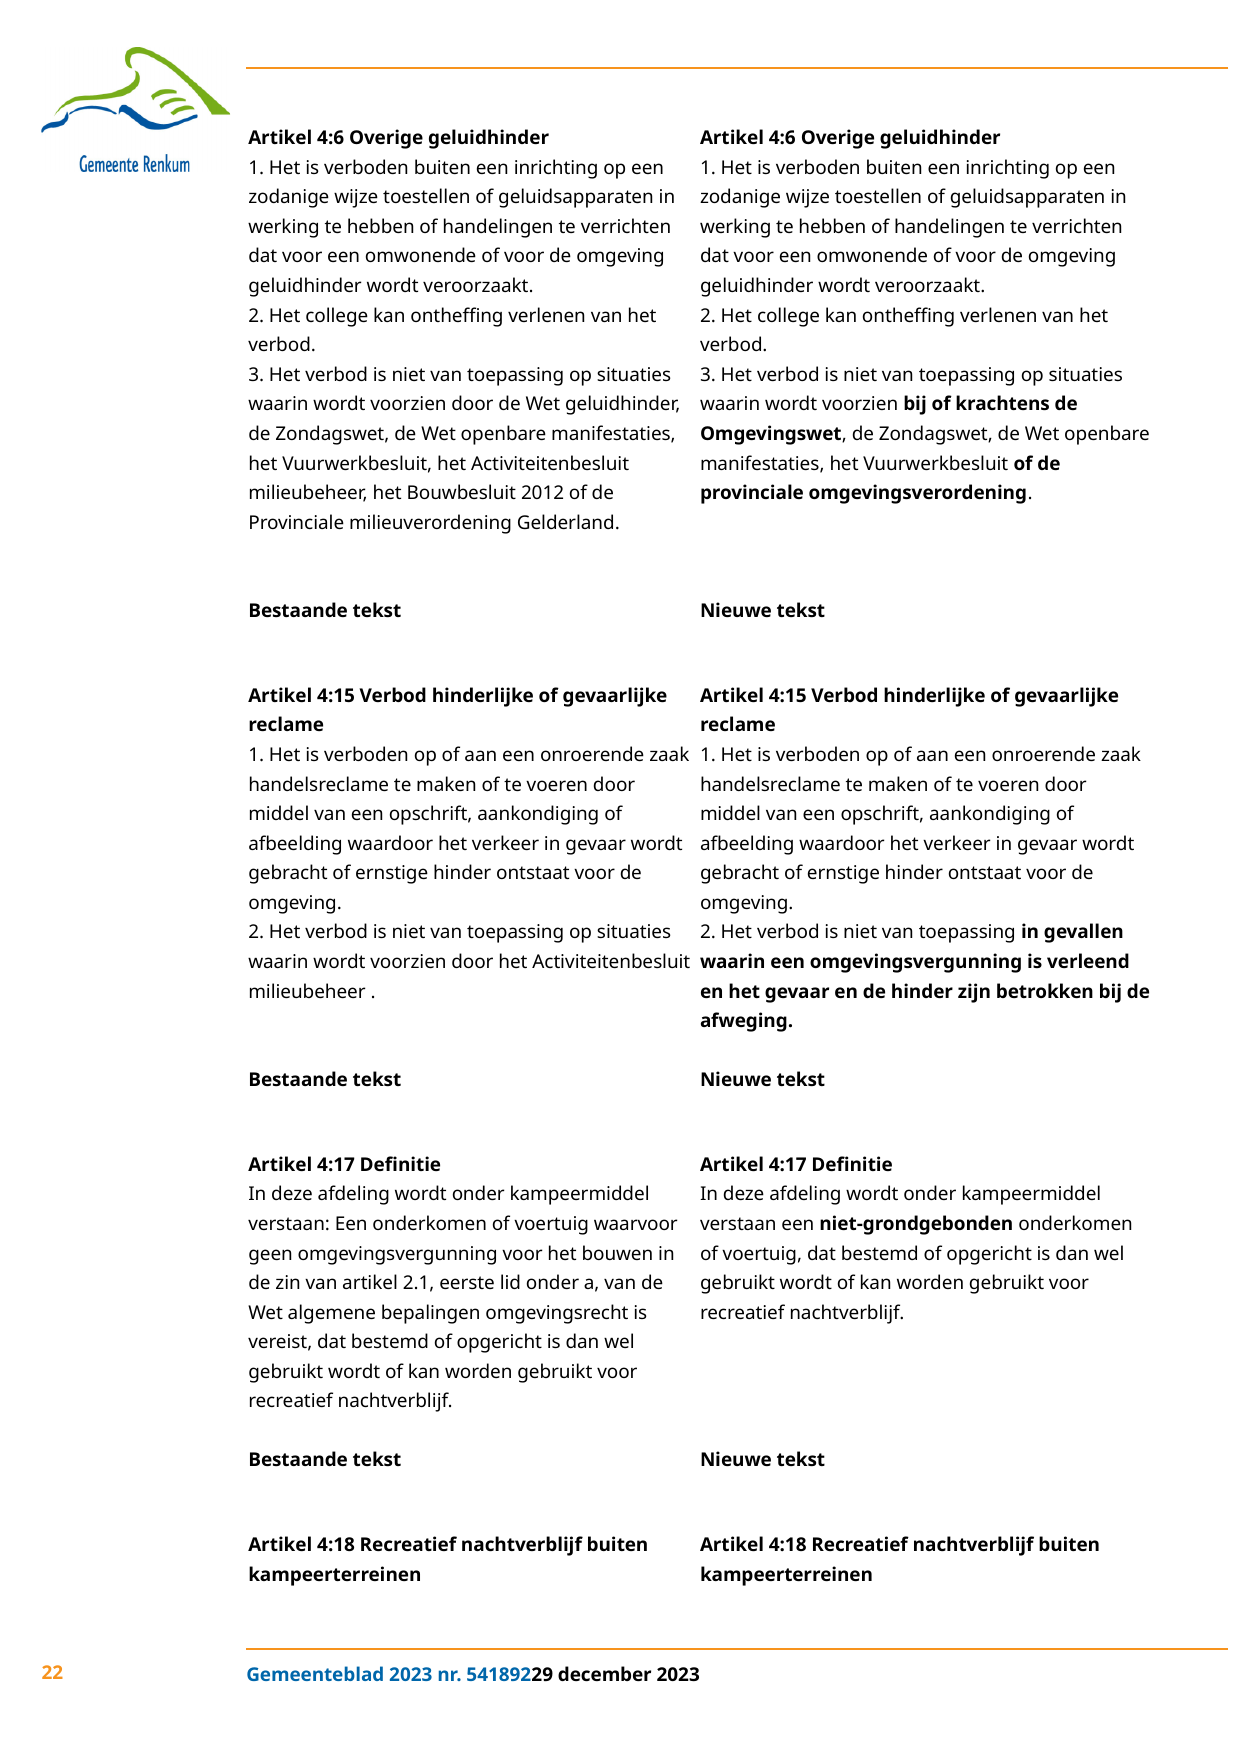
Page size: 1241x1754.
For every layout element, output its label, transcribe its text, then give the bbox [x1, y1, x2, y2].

table_cell Artikel 4:17 Definitie In deze afdeling wordt onder kampeermiddel verstaan een niet-grondgebonden onderkomen of voertuig, dat bestemd of opgericht is dan wel gebruikt wordt of kan worden gebruikt voor recreatief nachtverblijf. [700, 1121, 1152, 1413]
table_cell Artikel 4:17 Definitie In deze afdeling wordt onder kampeermiddel verstaan: Een onderkomen of voertuig waarvoor geen omgevingsvergunning voor het bouwen in de zin van artikel 2.1, eerste lid onder a, van de Wet algemene bepalingen omgevingsrecht is vereist, dat bestemd of opgericht is dan wel gebruikt wordt of kan worden gebruikt voor recreatief nachtverblijf. [248, 1121, 700, 1413]
table_cell Artikel 4:18 Recreatief nachtverblijf buiten kampeerterreinen [700, 1502, 1152, 1587]
table_header Bestaande tekst [248, 1066, 700, 1121]
table_cell Artikel 4:18 Recreatief nachtverblijf buiten kampeerterreinen [248, 1502, 700, 1587]
table_header Nieuwe tekst [700, 1066, 1152, 1121]
table_header Nieuwe tekst [700, 597, 1152, 652]
table_cell Artikel 4:6 Overige geluidhinder 1. Het is verboden buiten een inrichting op een zodanige wijze toestellen of geluidsapparaten in werking te hebben of handelingen te verrichten dat voor een omwonende of voor de omgeving geluidhinder wordt veroorzaakt. 2. Het college kan ontheffing verlenen van het verbod. 3. Het verbod is niet van toepassing op situaties waarin wordt voorzien door de Wet geluidhinder, de Zondagswet, de Wet openbare manifestaties, het Vuurwerkbesluit, het Activiteitenbesluit milieubeheer, het Bouwbesluit 2012 of de Provinciale milieuverordening Gelderland. [248, 95, 700, 535]
picture [41, 47, 231, 172]
table_cell Artikel 4:15 Verbod hinderlijke of gevaarlijke reclame 1. Het is verboden op of aan een onroerende zaak handelsreclame te maken of te voeren door middel van een opschrift, aankondiging of afbeelding waardoor het verkeer in gevaar wordt gebracht of ernstige hinder ontstaat voor de omgeving. 2. Het verbod is niet van toepassing op situaties waarin wordt voorzien door het Activiteitenbesluit milieubeheer . [248, 653, 700, 1033]
table_header Bestaande tekst [248, 1446, 700, 1502]
table_header Nieuwe tekst [700, 1446, 1152, 1502]
table_cell Artikel 4:15 Verbod hinderlijke of gevaarlijke reclame 1. Het is verboden op of aan een onroerende zaak handelsreclame te maken of te voeren door middel van een opschrift, aankondiging of afbeelding waardoor het verkeer in gevaar wordt gebracht of ernstige hinder ontstaat voor de omgeving. 2. Het verbod is niet van toepassing in gevallen waarin een omgevingsvergunning is verleend en het gevaar en de hinder zijn betrokken bij de afweging. [700, 653, 1152, 1033]
table_header Bestaande tekst [248, 597, 700, 652]
table_cell Artikel 4:6 Overige geluidhinder 1. Het is verboden buiten een inrichting op een zodanige wijze toestellen of geluidsapparaten in werking te hebben of handelingen te verrichten dat voor een omwonende of voor de omgeving geluidhinder wordt veroorzaakt. 2. Het college kan ontheffing verlenen van het verbod. 3. Het verbod is niet van toepassing op situaties waarin wordt voorzien bij of krachtens de Omgevingswet, de Zondagswet, de Wet openbare manifestaties, het Vuurwerkbesluit of de provinciale omgevingsverordening. [700, 95, 1152, 535]
